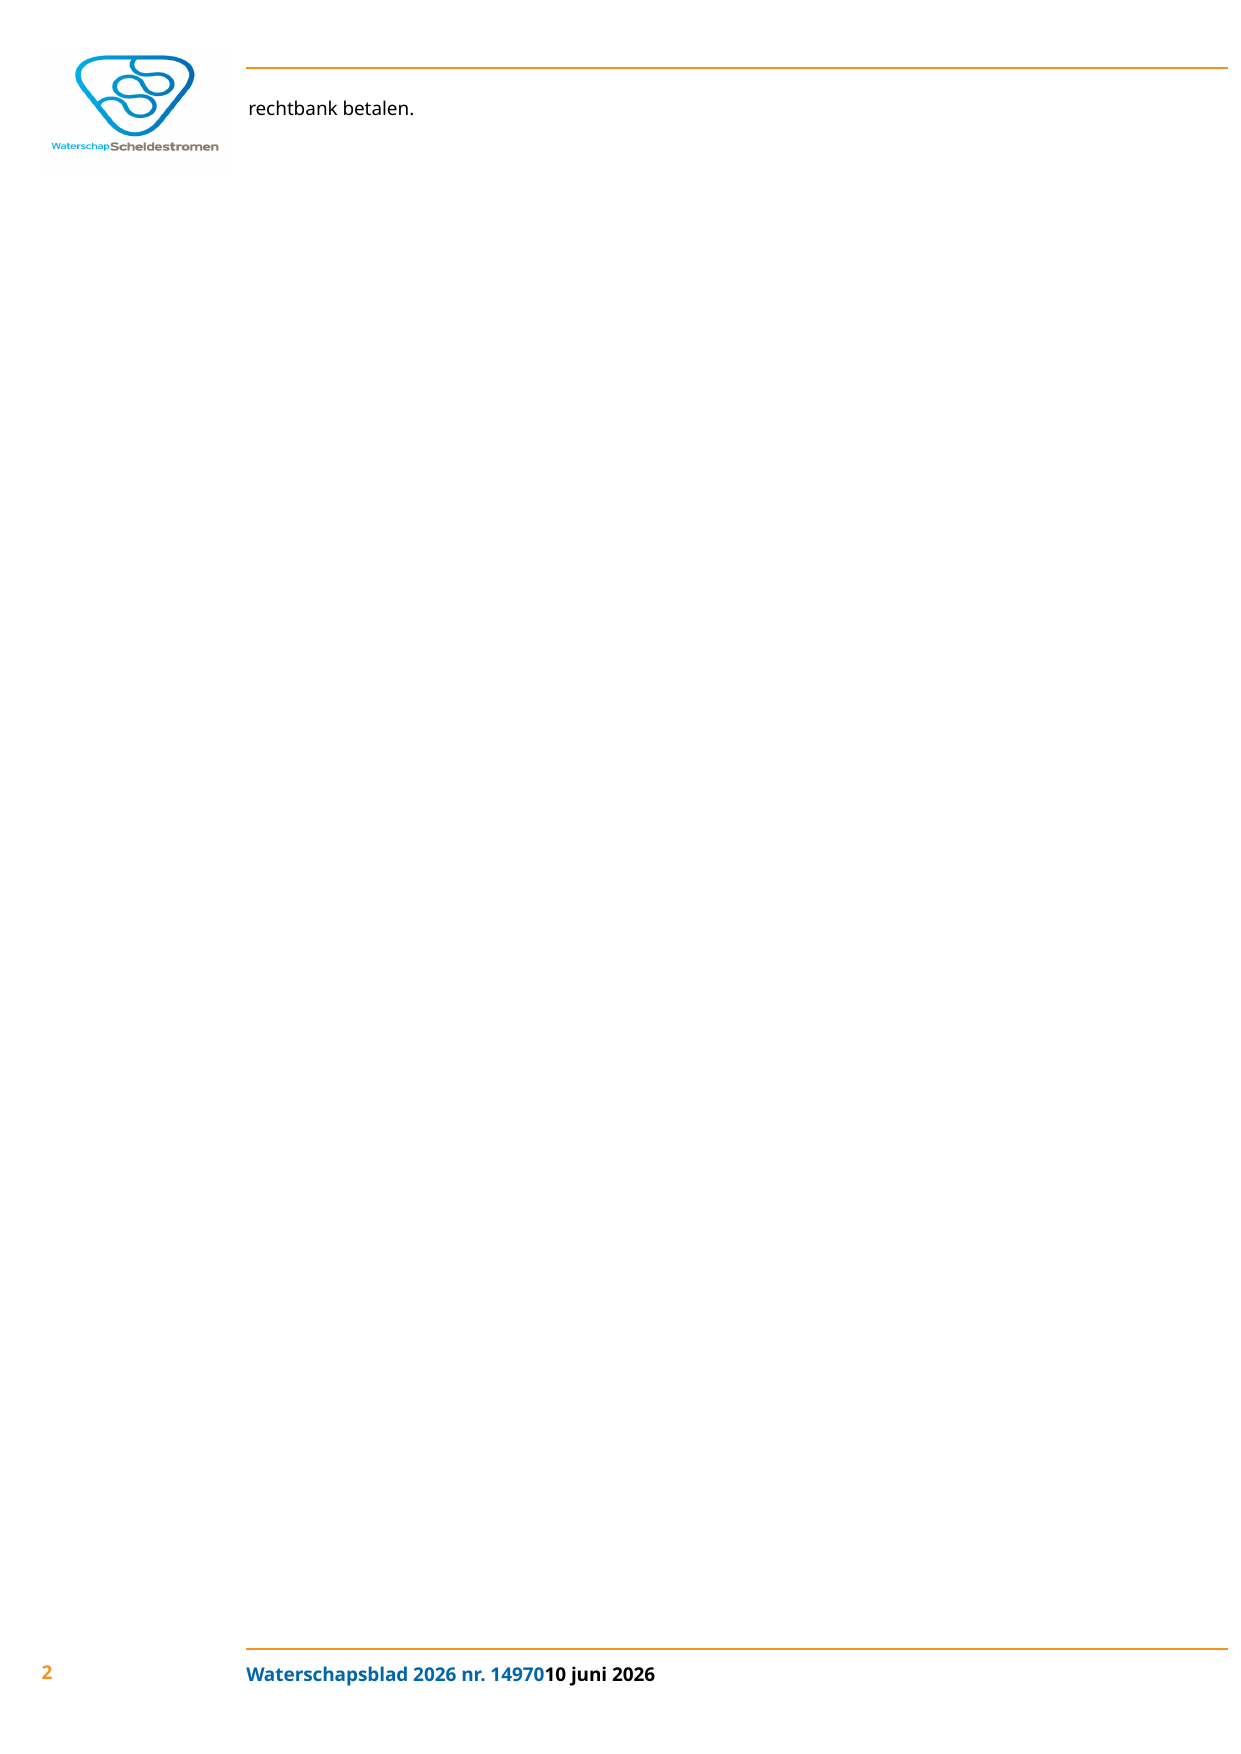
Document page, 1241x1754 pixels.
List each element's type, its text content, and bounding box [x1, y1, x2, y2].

text rechtbank betalen. [248, 95, 1152, 121]
picture [41, 47, 231, 172]
